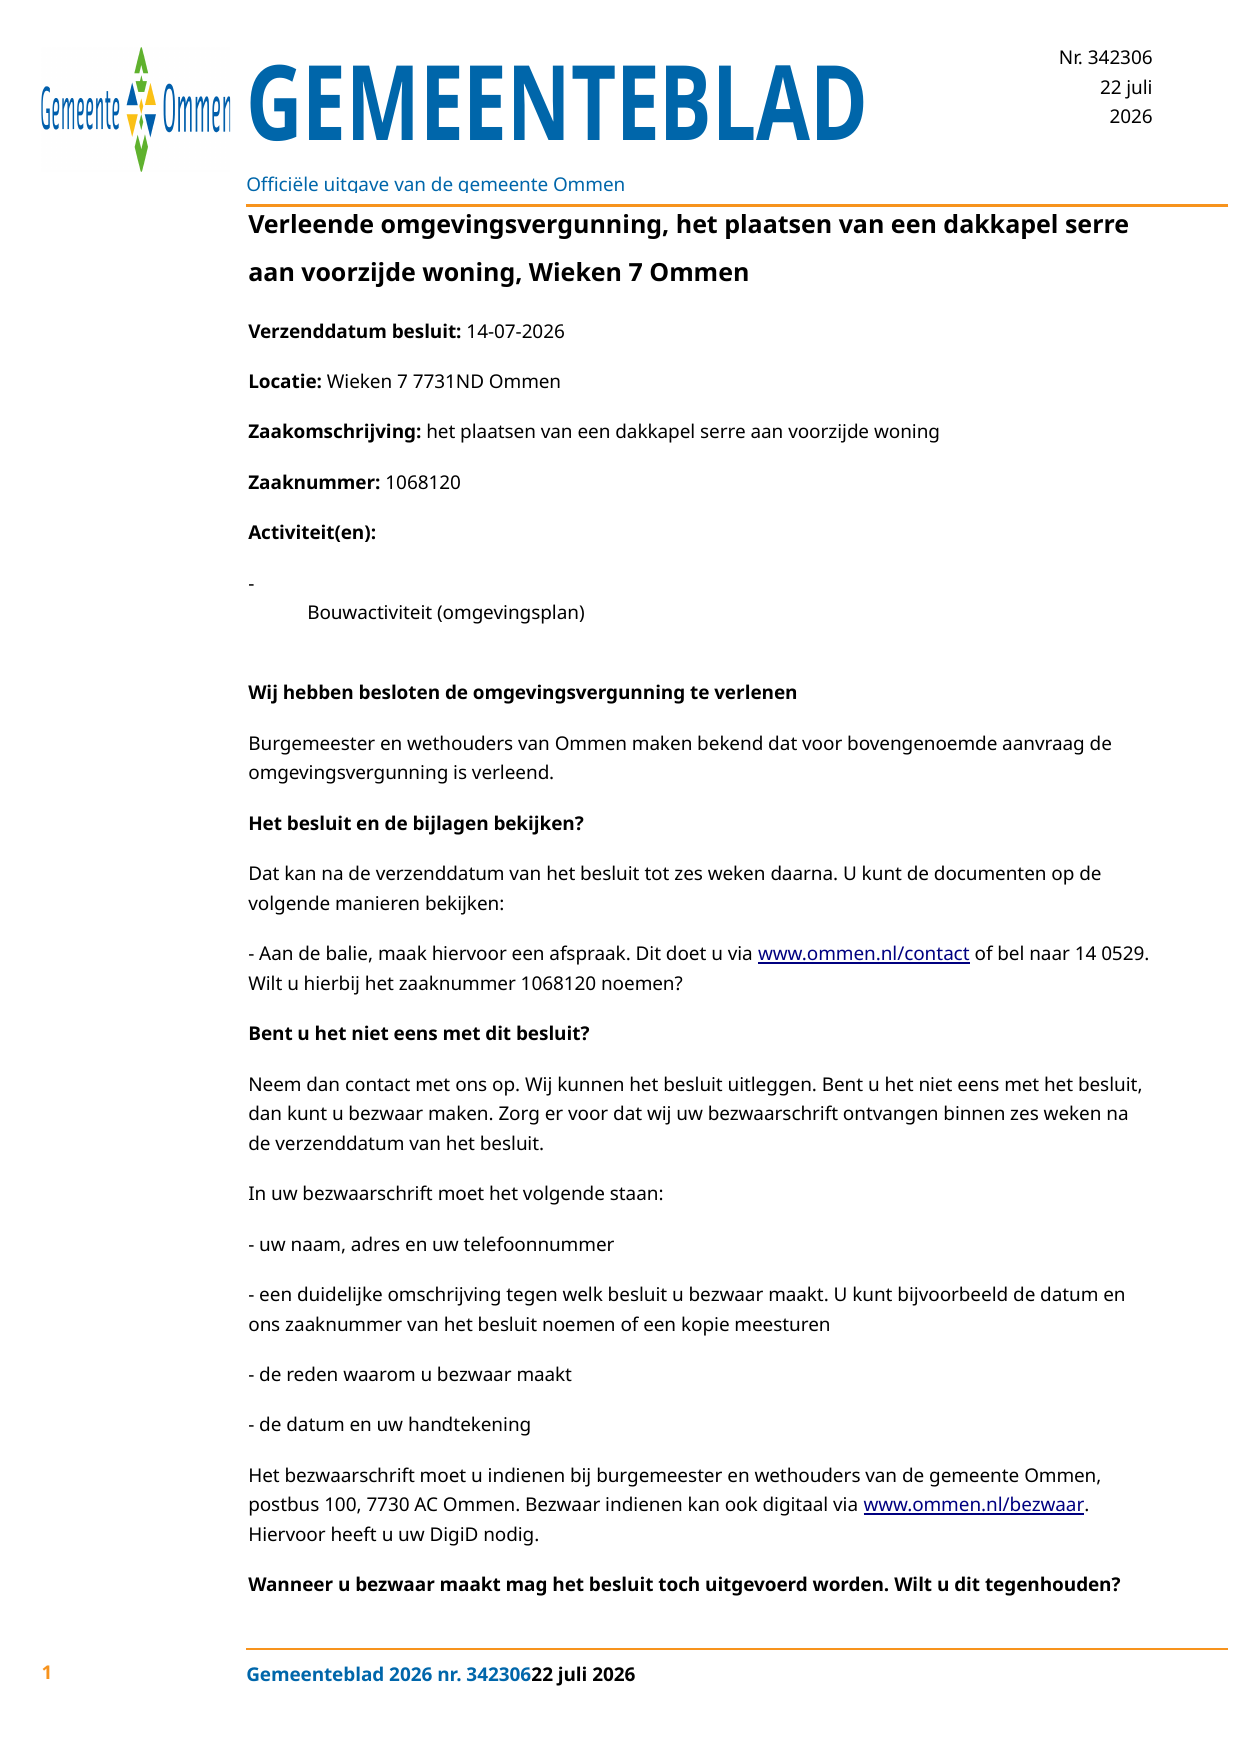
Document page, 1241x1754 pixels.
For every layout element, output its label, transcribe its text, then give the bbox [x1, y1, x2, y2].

text Verleende omgevingsvergunning, het plaatsen van een dakkapel serre aan voorzijde woning, Wieken 7 Ommen [248, 207, 1152, 288]
text Wanneer u bezwaar maakt mag het besluit toch uitgevoerd worden. Wilt u dit tegenhouden? [248, 1572, 1152, 1597]
text Wij hebben besloten de omgevingsvergunning te verlenen [248, 679, 1152, 705]
text Het bezwaarschrift moet u indienen bij burgemeester en wethouders van de gemeente Ommen, postbus 100, 7730 AC Ommen. Bezwaar indienen kan ook digitaal via www.ommen.nl/bezwaar. Hiervoor heeft u uw DigiD nodig. [248, 1462, 1152, 1547]
text - de datum en uw handtekening [248, 1412, 1152, 1437]
text Burgemeester en wethouders van Ommen maken bekend dat voor bovengenoemde aanvraag de omgevingsvergunning is verleend. [248, 730, 1152, 785]
text Bent u het niet eens met dit besluit? [248, 1020, 1152, 1046]
text Neem dan contact met ons op. Wij kunnen het besluit uitleggen. Bent u het niet eens met het besluit, dan kunt u bezwaar maken. Zorg er voor dat wij uw bezwaarschrift ontvangen binnen zes weken na de verzenddatum van het besluit. [248, 1071, 1152, 1156]
text Verzenddatum besluit: 14-07-2026 [248, 318, 1152, 344]
text Dat kan na de verzenddatum van het besluit tot zes weken daarna. U kunt de documenten op de volgende manieren bekijken: [248, 860, 1152, 916]
text Het besluit en de bijlagen bekijken? [248, 810, 1152, 836]
text - een duidelijke omschrijving tegen welk besluit u bezwaar maakt. U kunt bijvoorbeeld de datum en ons zaaknummer van het besluit noemen of een kopie meesturen [248, 1281, 1152, 1337]
text Locatie: Wieken 7 7731ND Ommen [248, 368, 1152, 394]
picture [41, 47, 231, 172]
list Bouwactiviteit (omgevingsplan) [248, 599, 1152, 625]
text Zaaknummer: 1068120 [248, 469, 1152, 495]
text Zaakomschrijving: het plaatsen van een dakkapel serre aan voorzijde woning [248, 419, 1152, 444]
text - uw naam, adres en uw telefoonnummer [248, 1231, 1152, 1257]
text Activiteit(en): [248, 519, 1152, 545]
text - de reden waarom u bezwaar maakt [248, 1361, 1152, 1387]
text In uw bezwaarschrift moet het volgende staan: [248, 1180, 1152, 1206]
text - Aan de balie, maak hiervoor een afspraak. Dit doet u via www.ommen.nl/contact of bel naar 14 0529. Wilt u hierbij het zaaknummer 1068120 noemen? [248, 940, 1152, 996]
